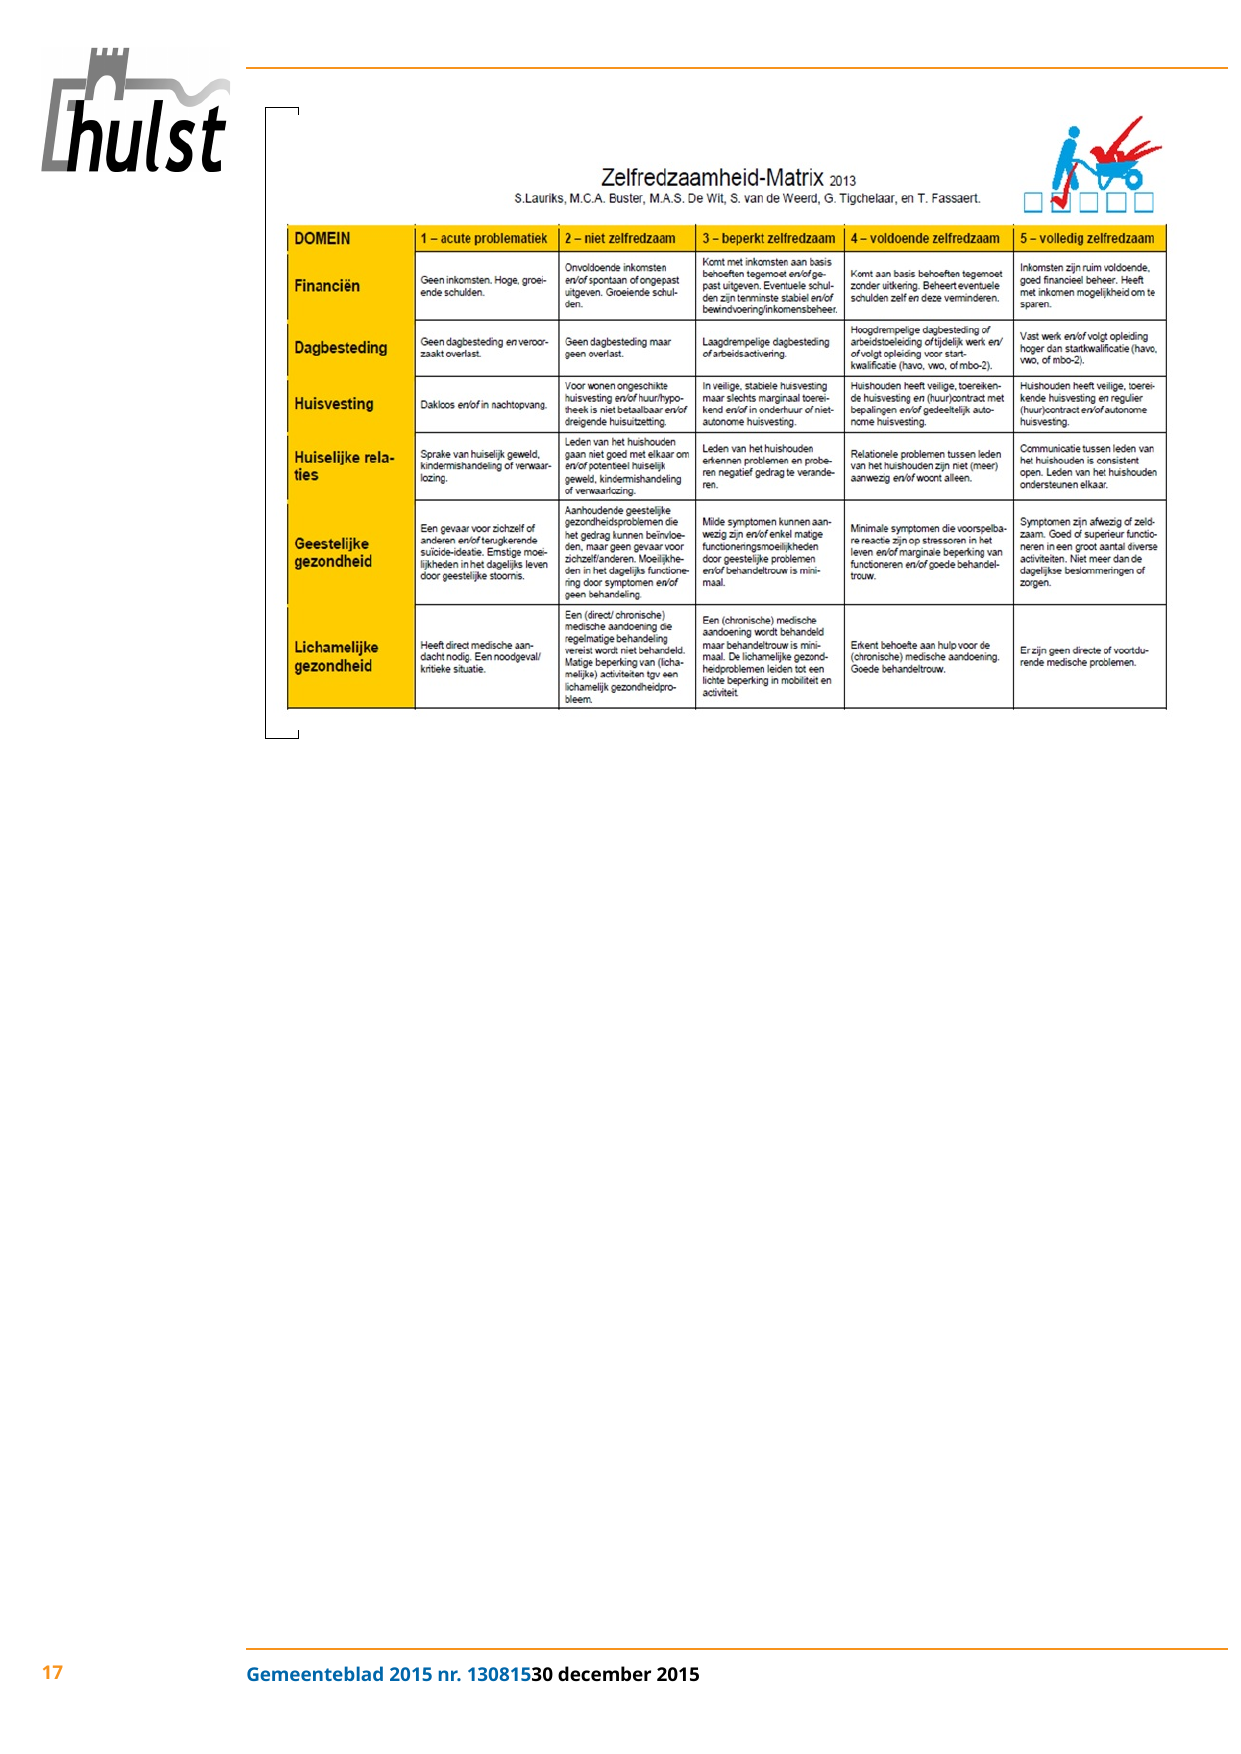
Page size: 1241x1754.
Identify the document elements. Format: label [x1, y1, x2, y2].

picture [273, 115, 1178, 730]
picture [41, 47, 231, 172]
